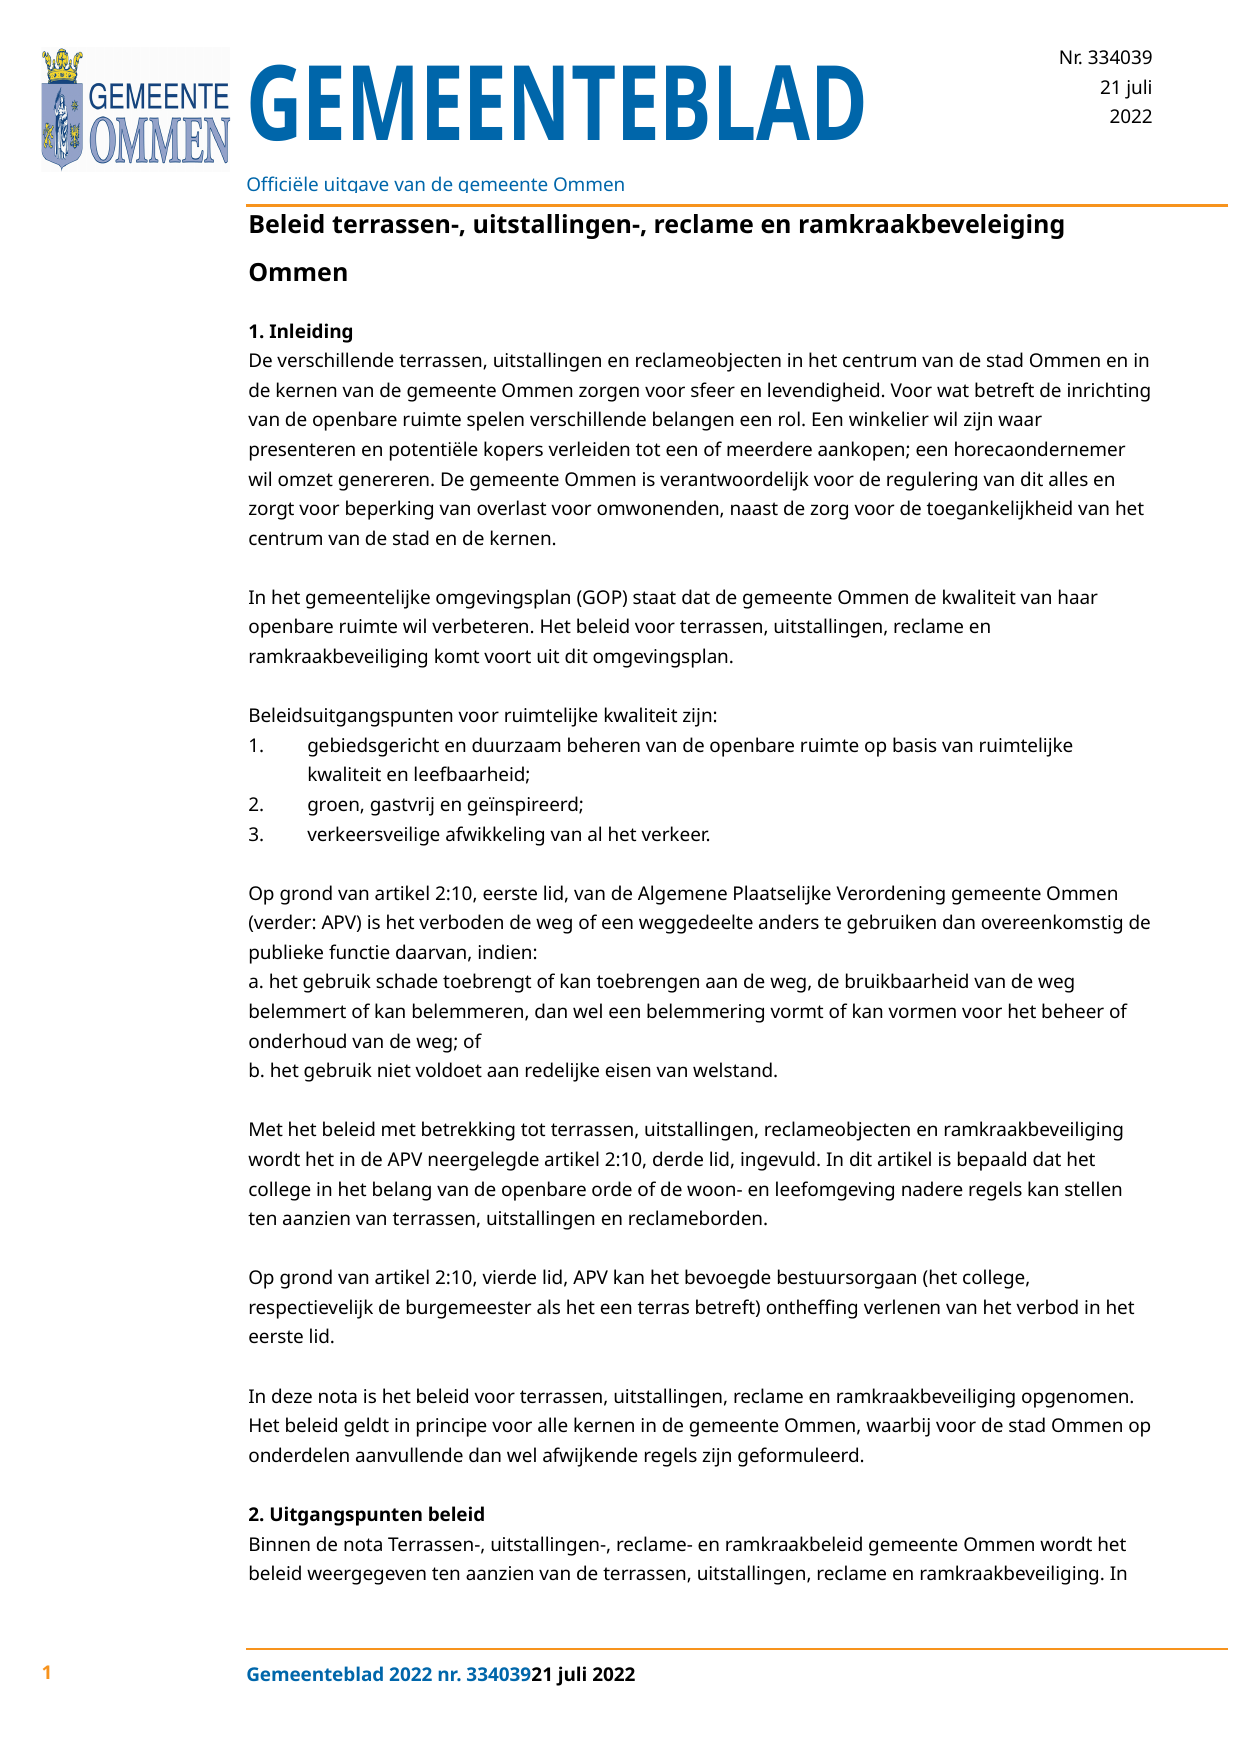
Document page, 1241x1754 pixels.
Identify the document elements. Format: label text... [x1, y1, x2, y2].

list gebiedsgericht en duurzaam beheren van de openbare ruimte op basis van ruimtelijke kwaliteit en leefbaarheid; [248, 732, 1152, 787]
text Binnen de nota Terrassen-, uitstallingen-, reclame- en ramkraakbeleid gemeente Ommen wordt het beleid weergegeven ten aanzien van de terrassen, uitstallingen, reclame en ramkraakbeveiliging. In [248, 1531, 1152, 1586]
list groen, gastvrij en geïnspireerd; [248, 791, 1152, 817]
text Op grond van artikel 2:10, eerste lid, van de Algemene Plaatselijke Verordening gemeente Ommen (verder: APV) is het verboden de weg of een weggedeelte anders te gebruiken dan overeenkomstig de publieke functie daarvan, indien: [248, 880, 1152, 965]
text In deze nota is het beleid voor terrassen, uitstallingen, reclame en ramkraakbeveiliging opgenomen. Het beleid geldt in principe voor alle kernen in de gemeente Ommen, waarbij voor de stad Ommen op onderdelen aanvullende dan wel afwijkende regels zijn geformuleerd. [248, 1383, 1152, 1468]
text 1. Inleiding [248, 318, 1152, 344]
text Beleid terrassen-, uitstallingen-, reclame en ramkraakbeveleiging Ommen [248, 207, 1152, 288]
text Op grond van artikel 2:10, vierde lid, APV kan het bevoegde bestuursorgaan (het college, respectievelijk de burgemeester als het een terras betreft) ontheffing verlenen van het verbod in het eerste lid. [248, 1264, 1152, 1349]
text Met het beleid met betrekking tot terrassen, uitstallingen, reclameobjecten en ramkraakbeveiliging wordt het in de APV neergelegde artikel 2:10, derde lid, ingevuld. In dit artikel is bepaald dat het college in het belang van de openbare orde of de woon- en leefomgeving nadere regels kan stellen ten aanzien van terrassen, uitstallingen en reclameborden. [248, 1117, 1152, 1231]
picture [41, 47, 231, 172]
text In het gemeentelijke omgevingsplan (GOP) staat dat de gemeente Ommen de kwaliteit van haar openbare ruimte wil verbeteren. Het beleid voor terrassen, uitstallingen, reclame en ramkraakbeveiliging komt voort uit dit omgevingsplan. [248, 584, 1152, 669]
list verkeersveilige afwikkeling van al het verkeer. [248, 821, 1152, 847]
text b. het gebruik niet voldoet aan redelijke eisen van welstand. [248, 1057, 1152, 1083]
text De verschillende terrassen, uitstallingen en reclameobjecten in het centrum van de stad Ommen en in de kernen van de gemeente Ommen zorgen voor sfeer en levendigheid. Voor wat betreft de inrichting van de openbare ruimte spelen verschillende belangen een rol. Een winkelier wil zijn waar presenteren en potentiële kopers verleiden tot een of meerdere aankopen; een horecaondernemer wil omzet genereren. De gemeente Ommen is verantwoordelijk voor de regulering van dit alles en zorgt voor beperking van overlast voor omwonenden, naast de zorg voor de toegankelijkheid van het centrum van de stad en de kernen. [248, 347, 1152, 551]
text a. het gebruik schade toebrengt of kan toebrengen aan de weg, de bruikbaarheid van de weg belemmert of kan belemmeren, dan wel een belemmering vormt of kan vormen voor het beheer of onderhoud van de weg; of [248, 969, 1152, 1054]
text 2. Uitgangspunten beleid [248, 1501, 1152, 1527]
text Beleidsuitgangspunten voor ruimtelijke kwaliteit zijn: [248, 702, 1152, 728]
